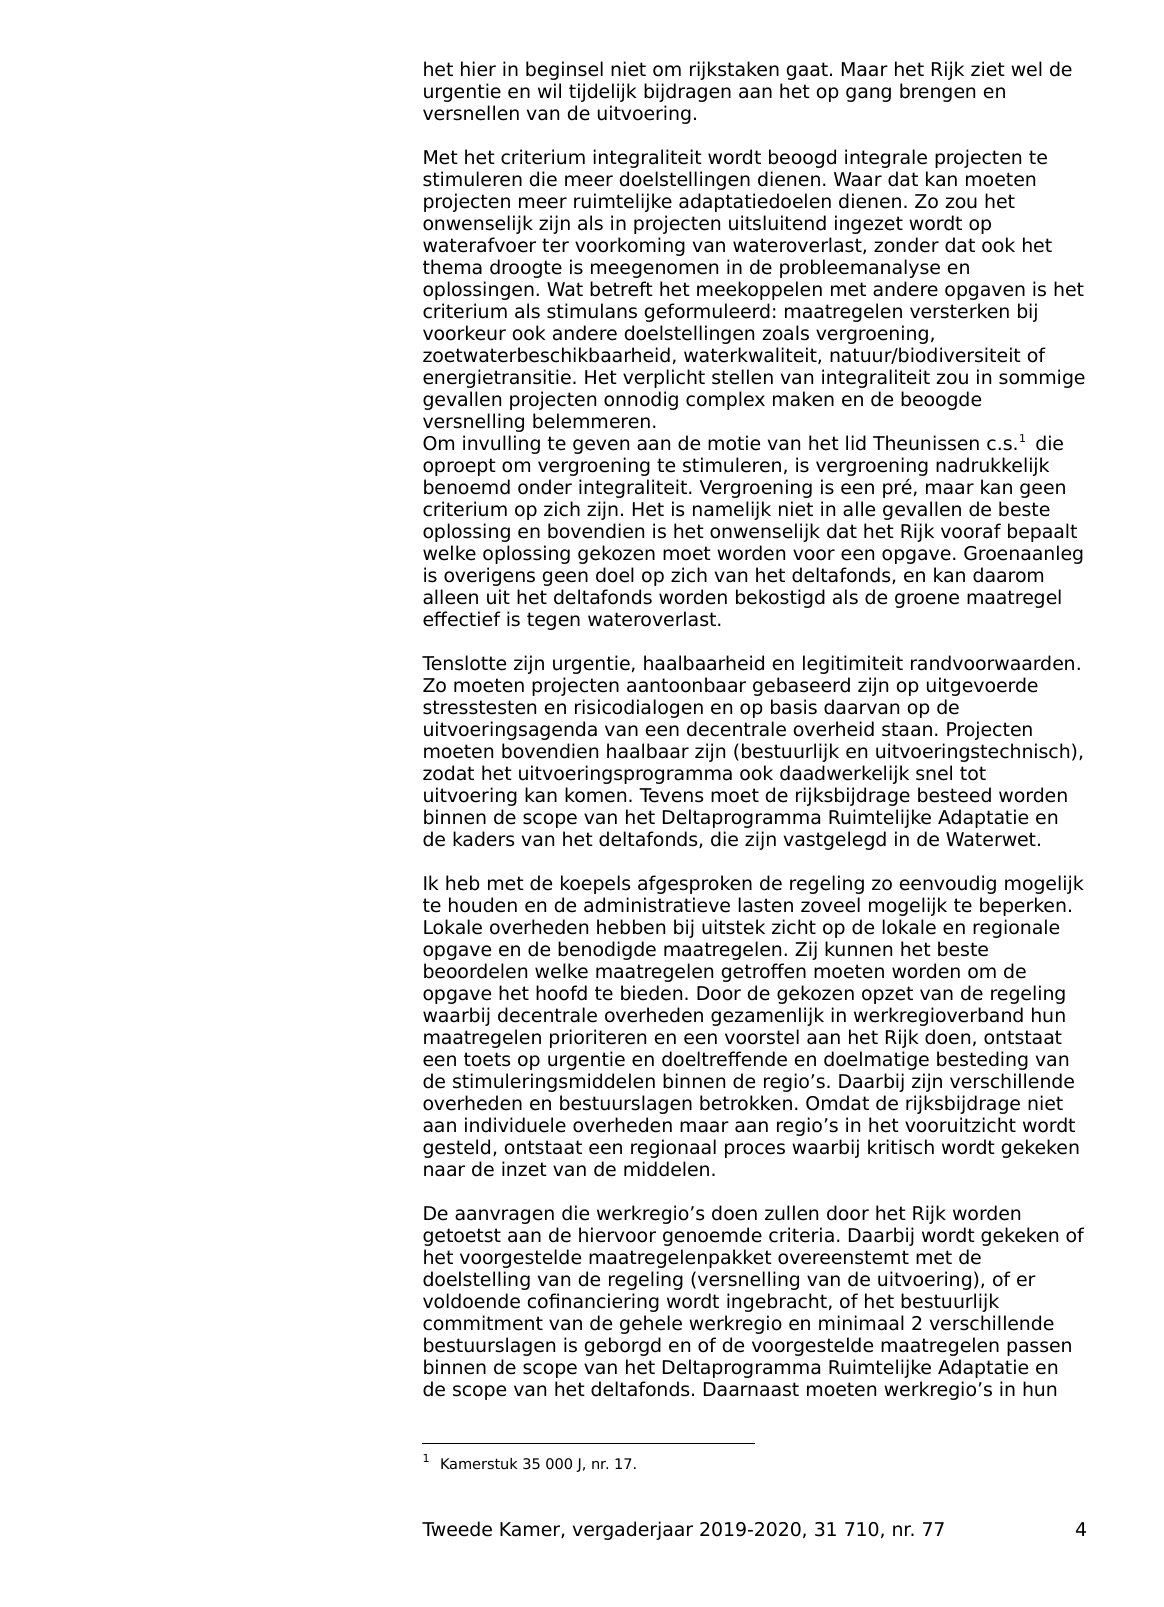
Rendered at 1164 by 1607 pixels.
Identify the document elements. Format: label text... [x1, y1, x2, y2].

text het hier in beginsel niet om rijkstaken gaat. Maar het Rijk ziet wel de urgentie en wil tijdelijk bijdragen aan het op gang brengen en versnellen van de uitvoering. [422, 59, 1087, 125]
text Kamerstuk 35 000 J, nr. 17. [422, 1452, 1087, 1474]
text Om invulling te geven aan de motie van het lid Theunissen c.s. die oproept om vergroening te stimuleren, is vergroening nadrukkelijk benoemd onder integraliteit. Vergroening is een pré, maar kan geen criterium op zich zijn. Het is namelijk niet in alle gevallen de beste oplossing en bovendien is het onwenselijk dat het Rijk vooraf bepaalt welke oplossing gekozen moet worden voor een opgave. Groenaanleg is overigens geen doel op zich van het deltafonds, en kan daarom alleen uit het deltafonds worden bekostigd als de groene maatregel effectief is tegen wateroverlast. [422, 433, 1087, 631]
text De aanvragen die werkregio’s doen zullen door het Rijk worden getoetst aan de hiervoor genoemde criteria. Daarbij wordt gekeken of het voorgestelde maatregelenpakket overeenstemt met de doelstelling van de regeling (versnelling van de uitvoering), of er voldoende cofinanciering wordt ingebracht, of het bestuurlijk commitment van de gehele werkregio en minimaal 2 verschillende bestuurslagen is geborgd en of de voorgestelde maatregelen passen binnen de scope van het Deltaprogramma Ruimtelijke Adaptatie en de scope van het deltafonds. Daarnaast moeten werkregio’s in hun [422, 1203, 1087, 1401]
text Tenslotte zijn urgentie, haalbaarheid en legitimiteit randvoorwaarden. Zo moeten projecten aantoonbaar gebaseerd zijn op uitgevoerde stresstesten en risicodialogen en op basis daarvan op de uitvoeringsagenda van een decentrale overheid staan. Projecten moeten bovendien haalbaar zijn (bestuurlijk en uitvoeringstechnisch), zodat het uitvoeringsprogramma ook daadwerkelijk snel tot uitvoering kan komen. Tevens moet de rijksbijdrage besteed worden binnen de scope van het Deltaprogramma Ruimtelijke Adaptatie en de kaders van het deltafonds, die zijn vastgelegd in de Waterwet. [422, 653, 1087, 851]
text Ik heb met de koepels afgesproken de regeling zo eenvoudig mogelijk te houden en de administratieve lasten zoveel mogelijk te beperken. Lokale overheden hebben bij uitstek zicht op de lokale en regionale opgave en de benodigde maatregelen. Zij kunnen het beste beoordelen welke maatregelen getroffen moeten worden om de opgave het hoofd te bieden. Door de gekozen opzet van de regeling waarbij decentrale overheden gezamenlijk in werkregioverband hun maatregelen prioriteren en een voorstel aan het Rijk doen, ontstaat een toets op urgentie en doeltreffende en doelmatige besteding van de stimuleringsmiddelen binnen de regio’s. Daarbij zijn verschillende overheden en bestuurslagen betrokken. Omdat de rijksbijdrage niet aan individuele overheden maar aan regio’s in het vooruitzicht wordt gesteld, ontstaat een regionaal proces waarbij kritisch wordt gekeken naar de inzet van de middelen. [422, 873, 1087, 1181]
text Met het criterium integraliteit wordt beoogd integrale projecten te stimuleren die meer doelstellingen dienen. Waar dat kan moeten projecten meer ruimtelijke adaptatiedoelen dienen. Zo zou het onwenselijk zijn als in projecten uitsluitend ingezet wordt op waterafvoer ter voorkoming van wateroverlast, zonder dat ook het thema droogte is meegenomen in de probleemanalyse en oplossingen. Wat betreft het meekoppelen met andere opgaven is het criterium als stimulans geformuleerd: maatregelen versterken bij voorkeur ook andere doelstellingen zoals vergroening, zoetwaterbeschikbaarheid, waterkwaliteit, natuur/biodiversiteit of energietransitie. Het verplicht stellen van integraliteit zou in sommige gevallen projecten onnodig complex maken en de beoogde versnelling belemmeren. [422, 147, 1087, 433]
